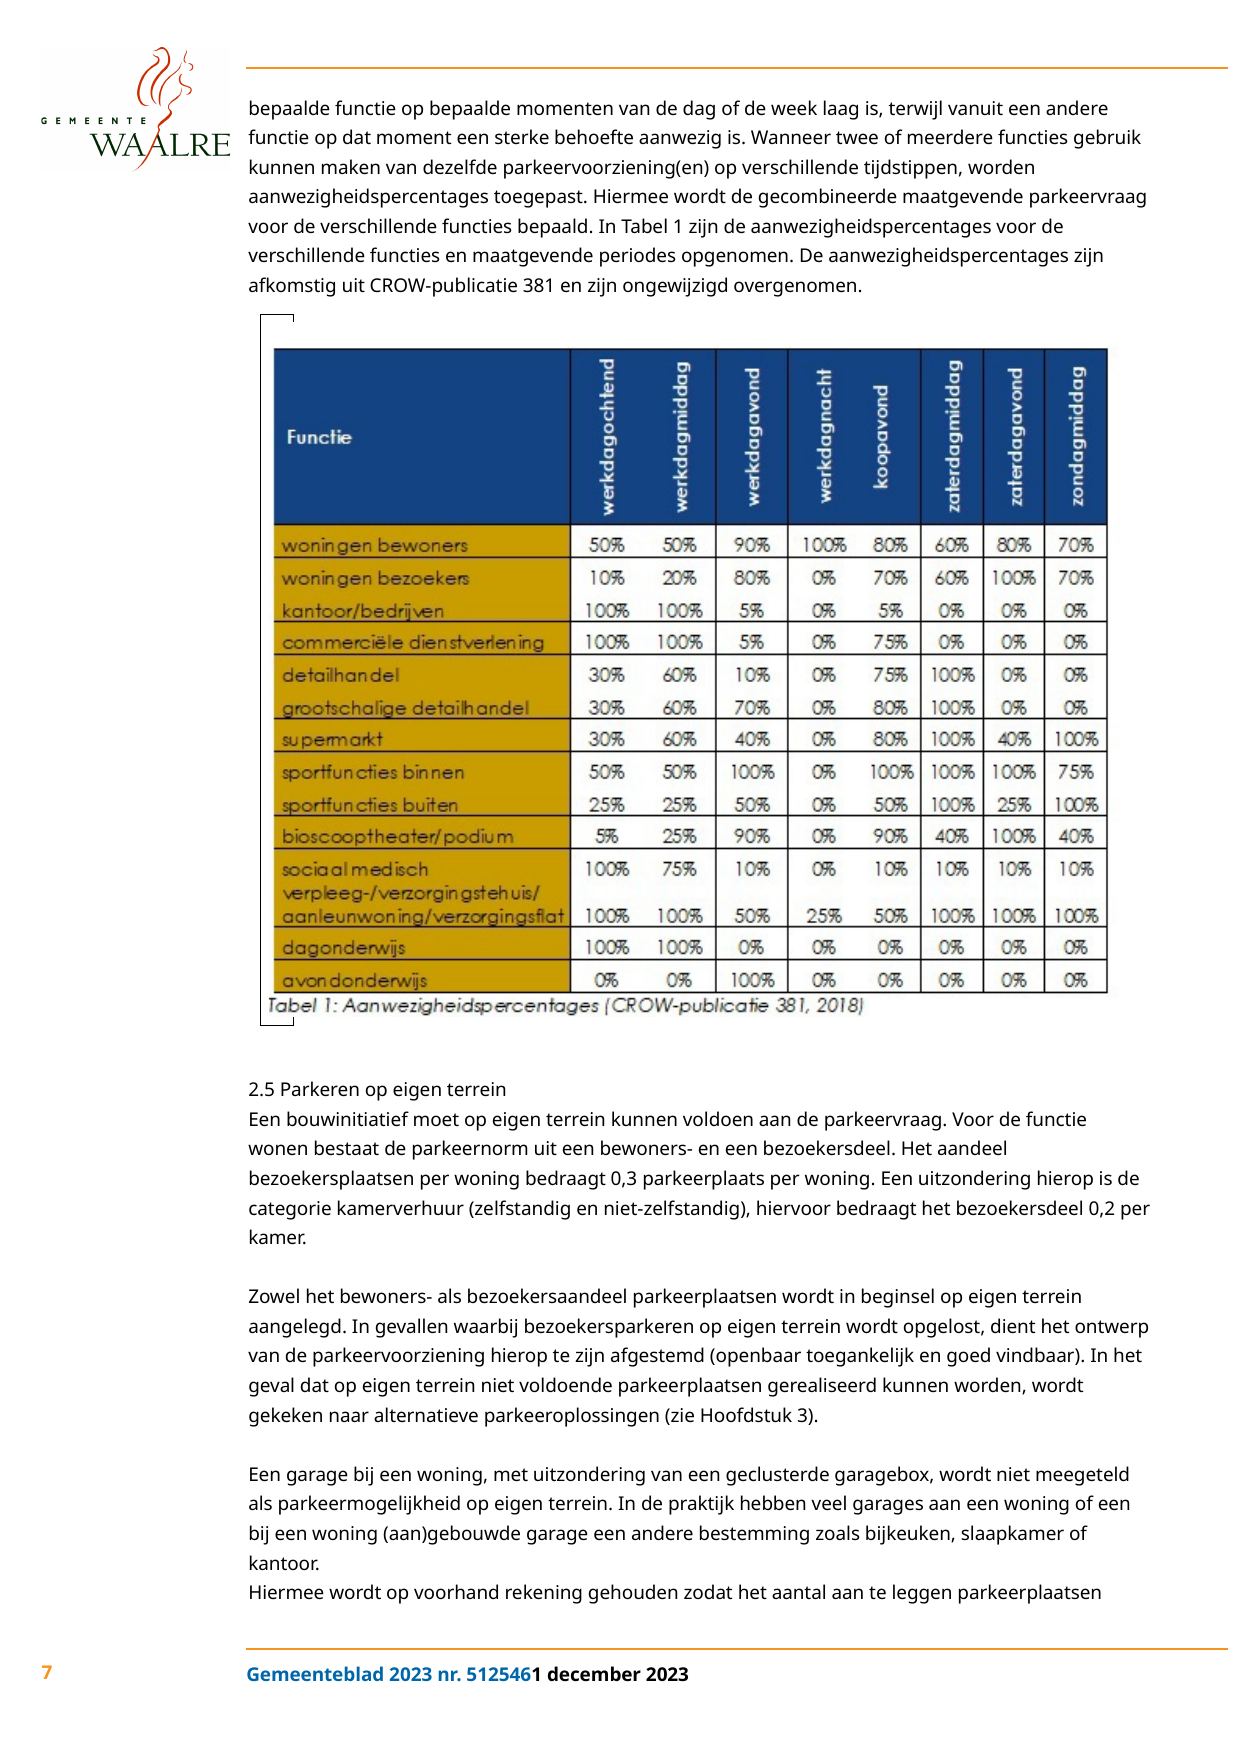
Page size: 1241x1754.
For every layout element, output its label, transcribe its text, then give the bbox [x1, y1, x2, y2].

picture [41, 47, 231, 172]
picture [268, 322, 1155, 1017]
text Hiermee wordt op voorhand rekening gehouden zodat het aantal aan te leggen parkeerplaatsen [248, 1579, 1152, 1605]
text Een bouwinitiatief moet op eigen terrein kunnen voldoen aan de parkeervraag. Voor de functie wonen bestaat de parkeernorm uit een bewoners- en een bezoekersdeel. Het aandeel bezoekersplaatsen per woning bedraagt 0,3 parkeerplaats per woning. Een uitzondering hierop is de categorie kamerverhuur (zelfstandig en niet-zelfstandig), hiervoor bedraagt het bezoekersdeel 0,2 per kamer. [248, 1106, 1152, 1250]
text Een garage bij een woning, met uitzondering van een geclusterde garagebox, wordt niet meegeteld als parkeermogelijkheid op eigen terrein. In de praktijk hebben veel garages aan een woning of een bij een woning (aan)gebouwde garage een andere bestemming zoals bijkeuken, slaapkamer of kantoor. [248, 1461, 1152, 1576]
text 2.5 Parkeren op eigen terrein [248, 1076, 1152, 1102]
text Zowel het bewoners- als bezoekersaandeel parkeerplaatsen wordt in beginsel op eigen terrein aangelegd. In gevallen waarbij bezoekersparkeren op eigen terrein wordt opgelost, dient het ontwerp van de parkeervoorziening hierop te zijn afgestemd (openbaar toegankelijk en goed vindbaar). In het geval dat op eigen terrein niet voldoende parkeerplaatsen gerealiseerd kunnen worden, wordt gekeken naar alternatieve parkeeroplossingen (zie Hoofdstuk 3). [248, 1283, 1152, 1428]
text bepaalde functie op bepaalde momenten van de dag of de week laag is, terwijl vanuit een andere functie op dat moment een sterke behoefte aanwezig is. Wanneer twee of meerdere functies gebruik kunnen maken van dezelfde parkeervoorziening(en) op verschillende tijdstippen, worden aanwezigheidspercentages toegepast. Hiermee wordt de gecombineerde maatgevende parkeervraag voor de verschillende functies bepaald. In Tabel 1 zijn de aanwezigheidspercentages voor de verschillende functies en maatgevende periodes opgenomen. De aanwezigheidspercentages zijn afkomstig uit CROW-publicatie 381 en zijn ongewijzigd overgenomen. [248, 95, 1152, 298]
